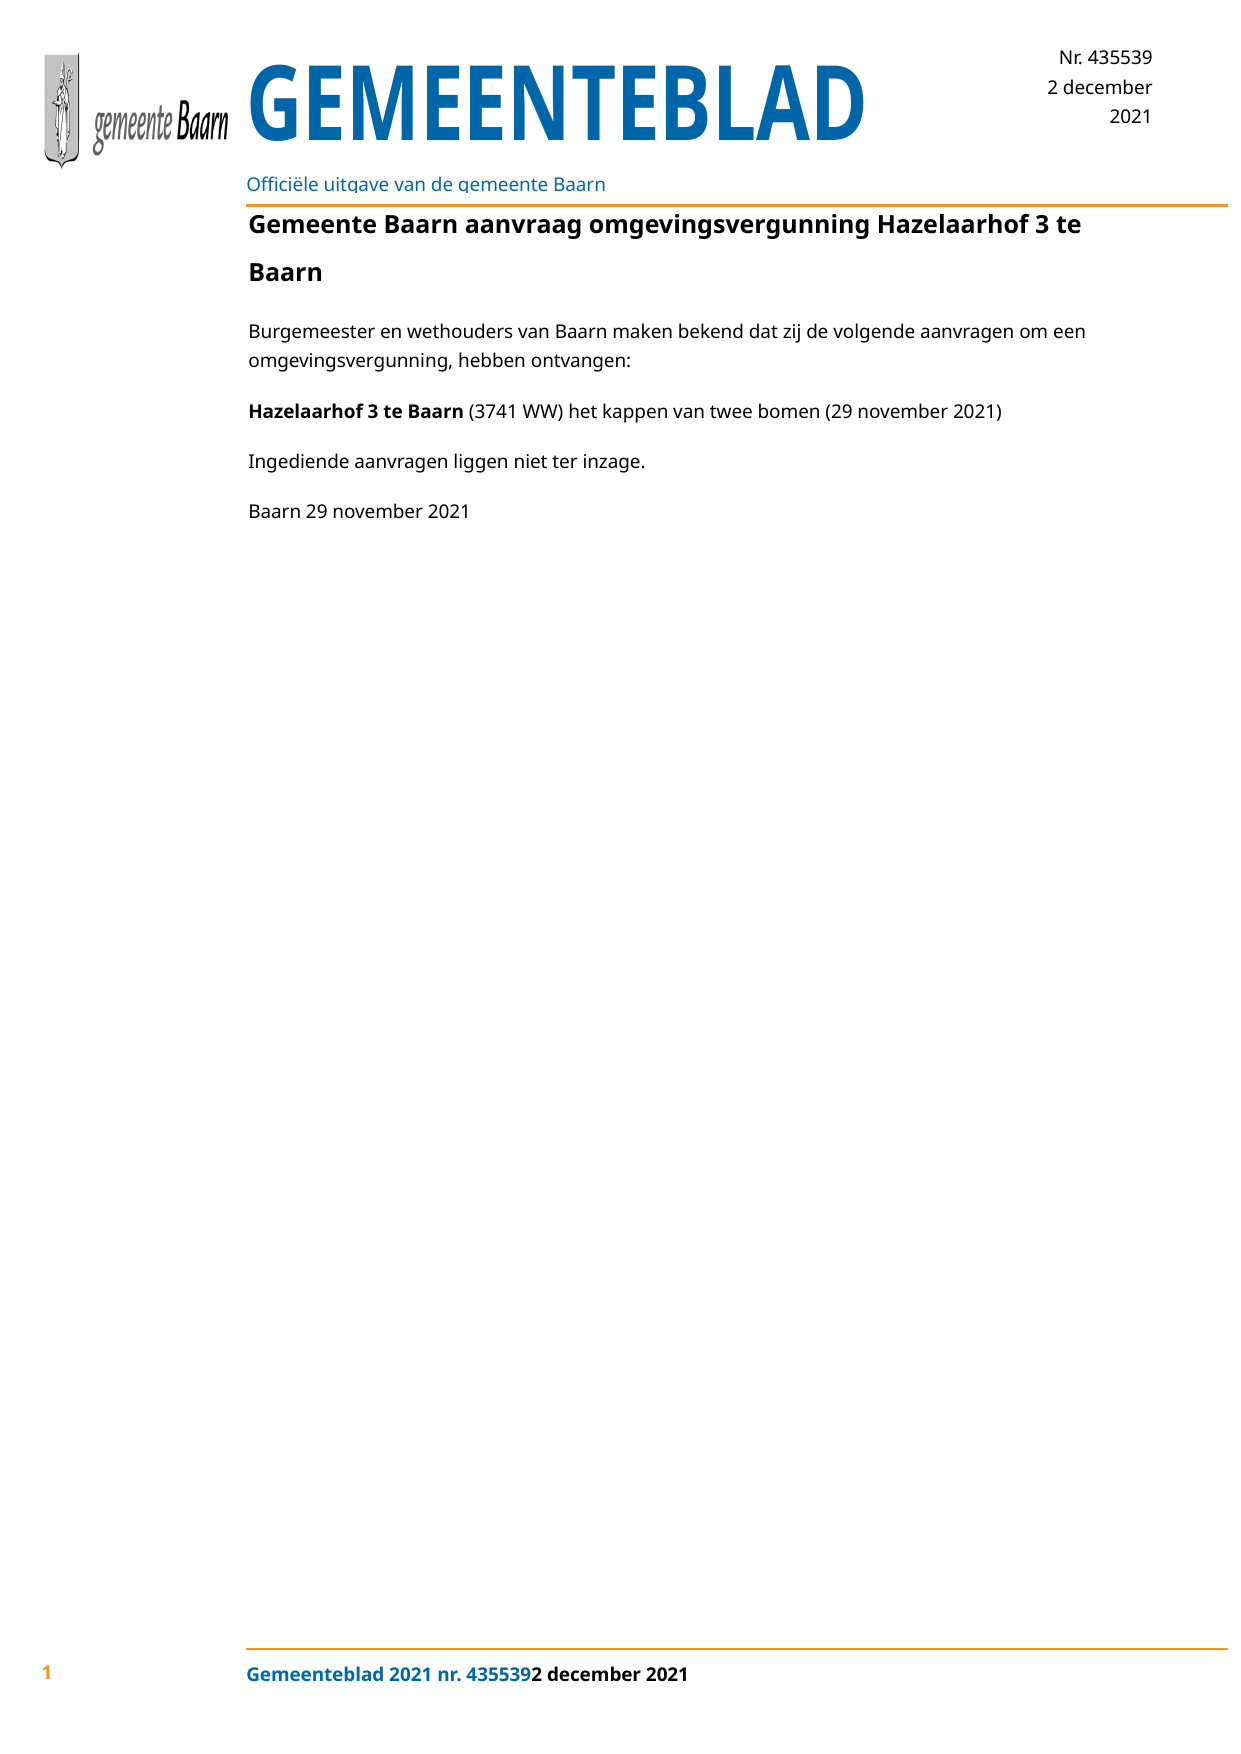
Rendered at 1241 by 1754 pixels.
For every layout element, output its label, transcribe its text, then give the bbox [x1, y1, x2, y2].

text Baarn 29 november 2021 [248, 499, 1152, 524]
text Gemeente Baarn aanvraag omgevingsvergunning Hazelaarhof 3 te Baarn [248, 207, 1152, 288]
text Burgemeester en wethouders van Baarn maken bekend dat zij de volgende aanvragen om een omgevingsvergunning, hebben ontvangen: [248, 318, 1152, 373]
picture [41, 47, 231, 172]
text Ingediende aanvragen liggen niet ter inzage. [248, 448, 1152, 474]
text Hazelaarhof 3 te Baarn (3741 WW) het kappen van twee bomen (29 november 2021) [248, 398, 1152, 424]
